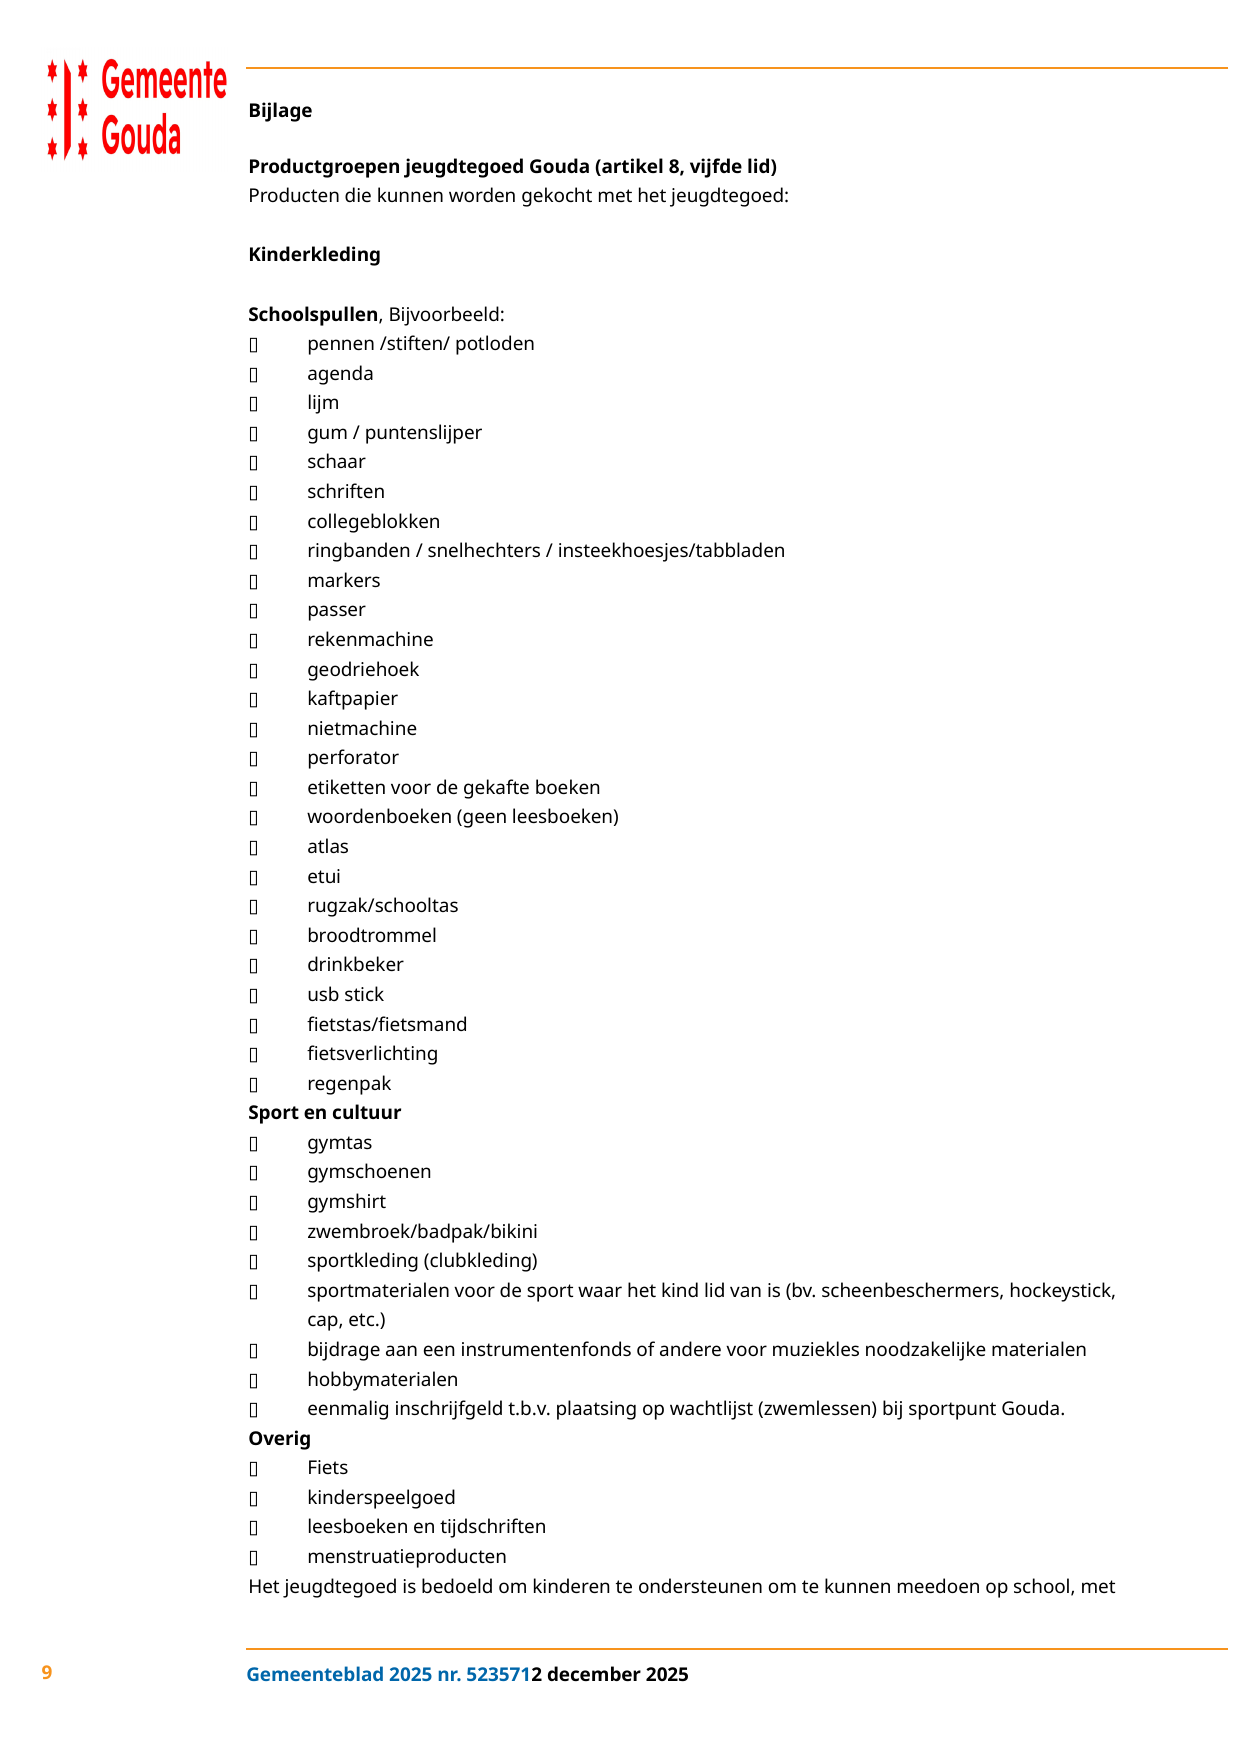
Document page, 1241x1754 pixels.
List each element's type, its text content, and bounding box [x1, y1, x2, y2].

list etiketten voor de gekafte boeken [248, 774, 1152, 800]
list leesboeken en tijdschriften [248, 1514, 1152, 1539]
list schaar [248, 449, 1152, 474]
text Producten die kunnen worden gekocht met het jeugdtegoed: [248, 182, 1152, 208]
list kinderspeelgoed [248, 1484, 1152, 1510]
list fietstas/fietsmand [248, 1011, 1152, 1037]
list rugzak/schooltas [248, 892, 1152, 918]
list hobbymaterialen [248, 1366, 1152, 1392]
list woordenboeken (geen leesboeken) [248, 804, 1152, 829]
list gymschoenen [248, 1159, 1152, 1184]
list atlas [248, 833, 1152, 859]
list ringbanden / snelhechters / insteekhoesjes/tabbladen [248, 537, 1152, 563]
list menstruatieproducten [248, 1543, 1152, 1569]
list etui [248, 863, 1152, 889]
list sportkleding (clubkleding) [248, 1247, 1152, 1273]
text Overig [248, 1425, 1152, 1451]
list drinkbeker [248, 952, 1152, 977]
list Fiets [248, 1454, 1152, 1480]
list fietsverlichting [248, 1040, 1152, 1066]
list eenmalig inschrijfgeld t.b.v. plaatsing op wachtlijst (zwemlessen) bij sportpunt Gouda. [248, 1395, 1152, 1421]
list schriften [248, 478, 1152, 504]
text Productgroepen jeugdtegoed Gouda (artikel 8, vijfde lid) [248, 153, 1152, 179]
list regenpak [248, 1070, 1152, 1096]
list passer [248, 597, 1152, 622]
list geodriehoek [248, 656, 1152, 682]
list sportmaterialen voor de sport waar het kind lid van is (bv. scheenbeschermers, hockeystick, cap, etc.) [248, 1277, 1152, 1332]
list agenda [248, 360, 1152, 386]
list nietmachine [248, 715, 1152, 741]
list collegeblokken [248, 508, 1152, 534]
list usb stick [248, 981, 1152, 1007]
list broodtrommel [248, 922, 1152, 948]
list zwembroek/badpak/bikini [248, 1218, 1152, 1244]
text Schoolspullen, Bijvoorbeeld: [248, 301, 1152, 327]
list pennen /stiften/ potloden [248, 330, 1152, 356]
list gymshirt [248, 1188, 1152, 1214]
text Het jeugdtegoed is bedoeld om kinderen te ondersteunen om te kunnen meedoen op school, met [248, 1573, 1152, 1599]
list perforator [248, 744, 1152, 770]
text Bijlage [248, 95, 1152, 123]
text Kinderkleding [248, 242, 1152, 267]
list gymtas [248, 1129, 1152, 1155]
list bijdrage aan een instrumentenfonds of andere voor muziekles noodzakelijke materialen [248, 1336, 1152, 1362]
picture [41, 47, 231, 172]
list lijm [248, 389, 1152, 415]
text Sport en cultuur [248, 1099, 1152, 1125]
list rekenmachine [248, 626, 1152, 652]
list gum / puntenslijper [248, 419, 1152, 445]
list kaftpapier [248, 685, 1152, 711]
list markers [248, 567, 1152, 593]
